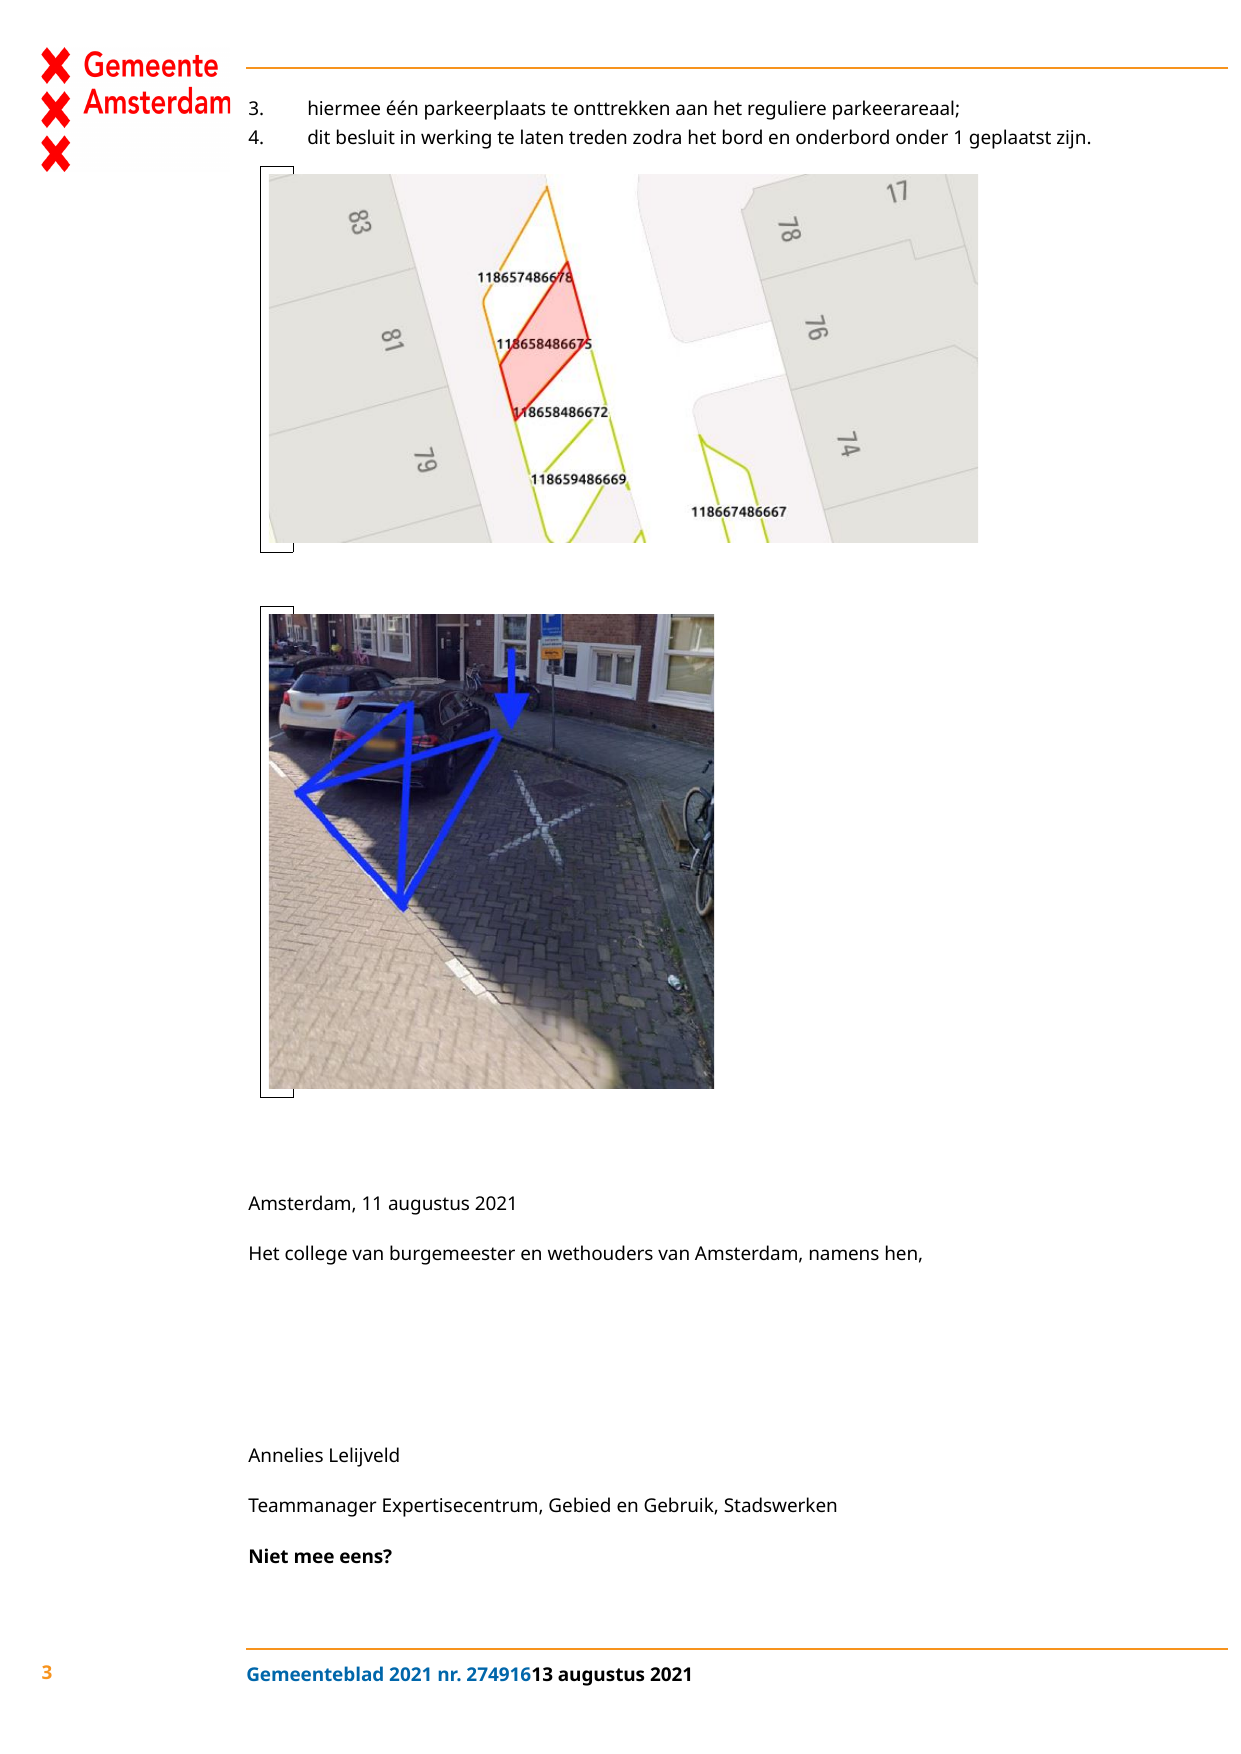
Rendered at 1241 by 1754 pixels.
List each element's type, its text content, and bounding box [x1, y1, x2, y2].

picture [268, 174, 979, 543]
list dit besluit in werking te laten treden zodra het bord en onderbord onder 1 geplaatst zijn. [248, 124, 1152, 150]
list hiermee één parkeerplaats te onttrekken aan het reguliere parkeerareaal; [248, 95, 1152, 121]
text Teammanager Expertisecentrum, Gebied en Gebruik, Stadswerken [248, 1492, 1152, 1518]
picture [268, 614, 715, 1089]
text Amsterdam, 11 augustus 2021 [248, 1190, 1152, 1216]
text Het college van burgemeester en wethouders van Amsterdam, namens hen, [248, 1240, 1152, 1266]
picture [41, 47, 231, 172]
text Niet mee eens? [248, 1543, 1152, 1568]
text Annelies Lelijveld [248, 1442, 1152, 1468]
